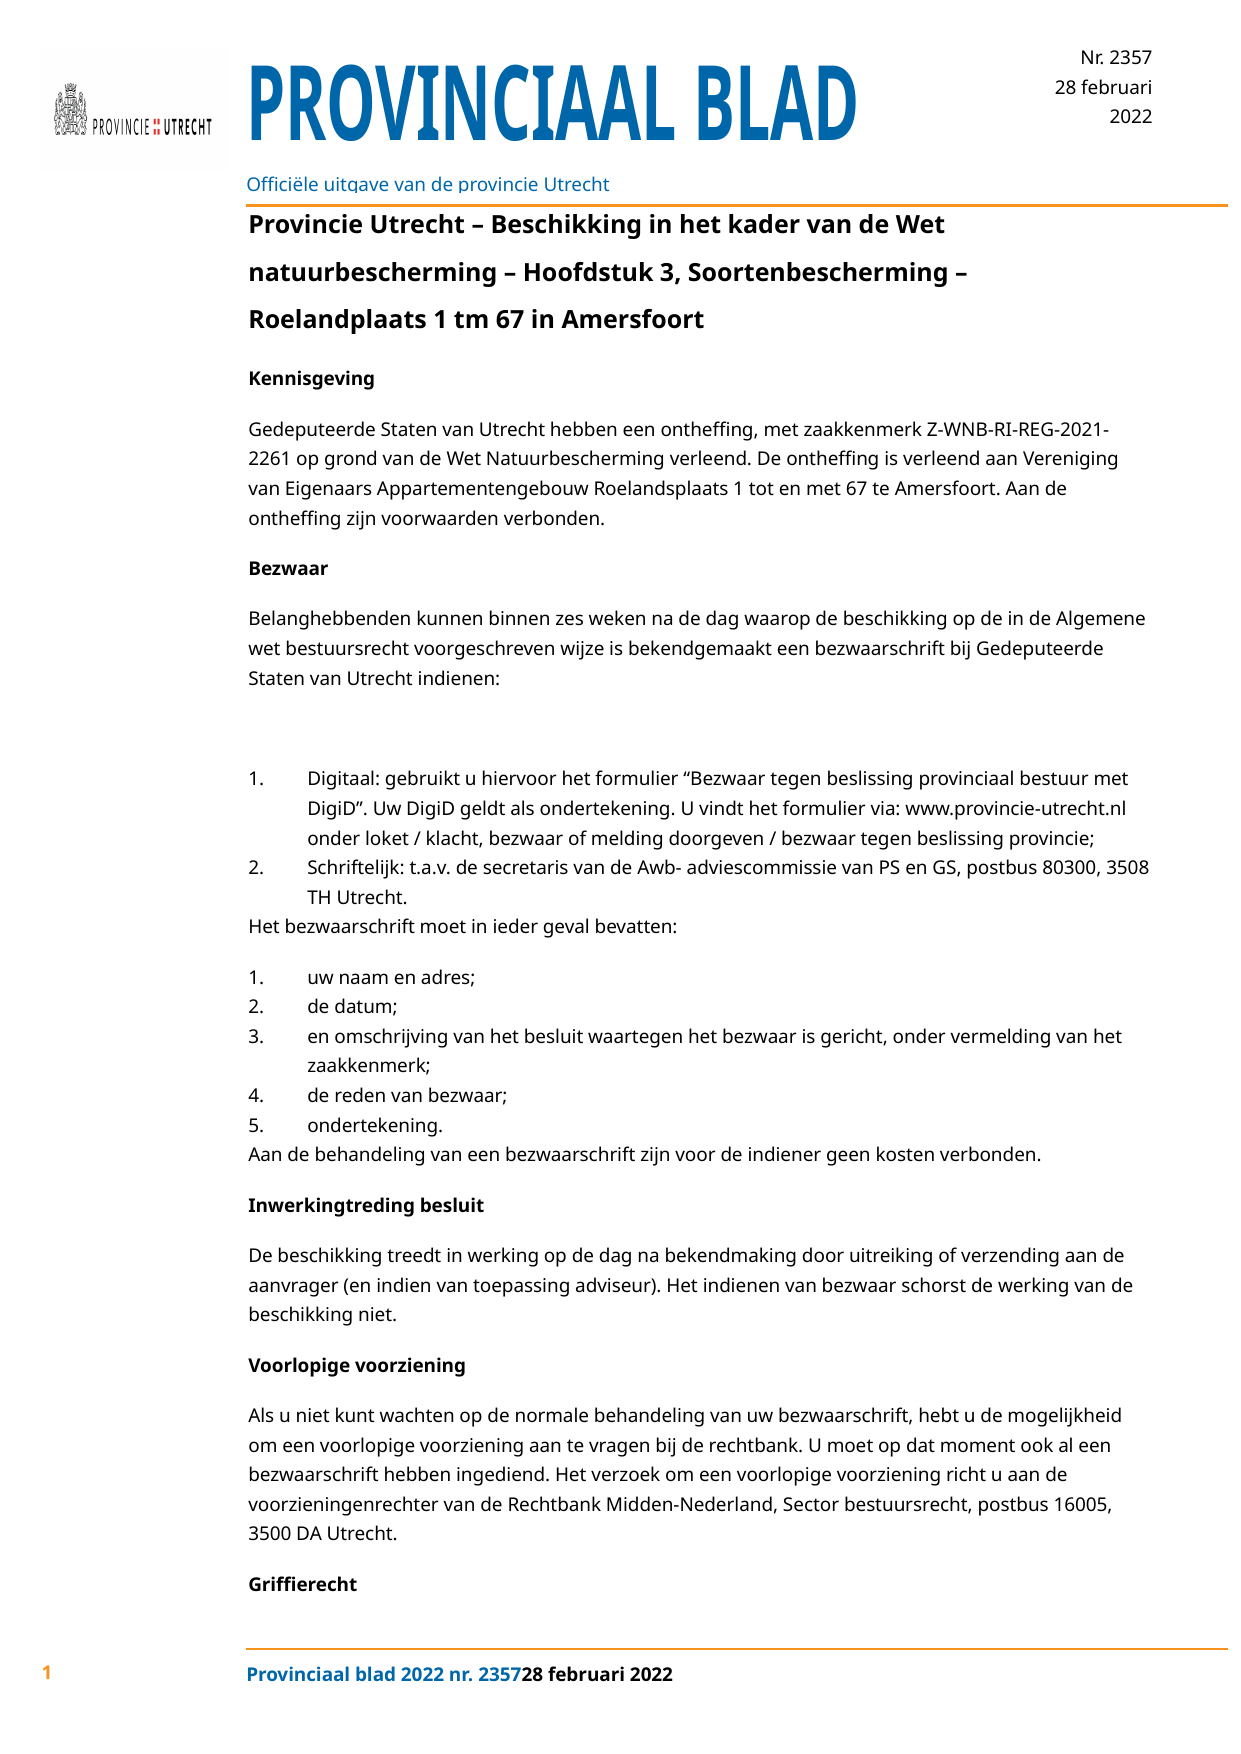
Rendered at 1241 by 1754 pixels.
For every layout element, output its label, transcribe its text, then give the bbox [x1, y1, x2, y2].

text Belanghebbenden kunnen binnen zes weken na de dag waarop de beschikking op de in de Algemene wet bestuursrecht voorgeschreven wijze is bekendgemaakt een bezwaarschrift bij Gedeputeerde Staten van Utrecht indienen: [248, 606, 1152, 690]
list uw naam en adres; [248, 964, 1152, 989]
text Provincie Utrecht – Beschikking in het kader van de Wet natuurbescherming – Hoofdstuk 3, Soortenbescherming – Roelandplaats 1 tm 67 in Amersfoort [248, 207, 1152, 336]
text Het bezwaarschrift moet in ieder geval bevatten: [248, 913, 1152, 939]
text Griffierecht [248, 1571, 1152, 1597]
text Als u niet kunt wachten op de normale behandeling van uw bezwaarschrift, hebt u de mogelijkheid om een voorlopige voorziening aan te vragen bij de rechtbank. U moet op dat moment ook al een bezwaarschrift hebben ingediend. Het verzoek om een voorlopige voorziening richt u aan de voorzieningenrechter van de Rechtbank Midden-Nederland, Sector bestuursrecht, postbus 16005, 3500 DA Utrecht. [248, 1402, 1152, 1546]
text Voorlopige voorziening [248, 1352, 1152, 1377]
list ondertekening. [248, 1112, 1152, 1137]
text Bezwaar [248, 555, 1152, 581]
text Aan de behandeling van een bezwaarschrift zijn voor de indiener geen kosten verbonden. [248, 1141, 1152, 1167]
picture [41, 47, 231, 172]
list Digitaal: gebruikt u hiervoor het formulier “Bezwaar tegen beslissing provinciaal bestuur met DigiD”. Uw DigiD geldt als ondertekening. U vindt het formulier via: www.provincie-utrecht.nl onder loket / klacht, bezwaar of melding doorgeven / bezwaar tegen beslissing provincie; [248, 766, 1152, 850]
list de reden van bezwaar; [248, 1082, 1152, 1108]
list Schriftelijk: t.a.v. de secretaris van de Awb- adviescommissie van PS en GS, postbus 80300, 3508 TH Utrecht. [248, 854, 1152, 909]
list de datum; [248, 993, 1152, 1019]
text Inwerkingtreding besluit [248, 1192, 1152, 1217]
text De beschikking treedt in werking op de dag na bekendmaking door uitreiking of verzending aan de aanvrager (en indien van toepassing adviseur). Het indienen van bezwaar schorst de werking van de beschikking niet. [248, 1242, 1152, 1327]
list en omschrijving van het besluit waartegen het bezwaar is gericht, onder vermelding van het zaakkenmerk; [248, 1023, 1152, 1078]
text Gedeputeerde Staten van Utrecht hebben een ontheffing, met zaakkenmerk Z-WNB-RI-REG-2021-2261 op grond van de Wet Natuurbescherming verleend. De ontheffing is verleend aan Vereniging van Eigenaars Appartementengebouw Roelandsplaats 1 tot en met 67 te Amersfoort. Aan de ontheffing zijn voorwaarden verbonden. [248, 416, 1152, 530]
text Kennisgeving [248, 366, 1152, 391]
